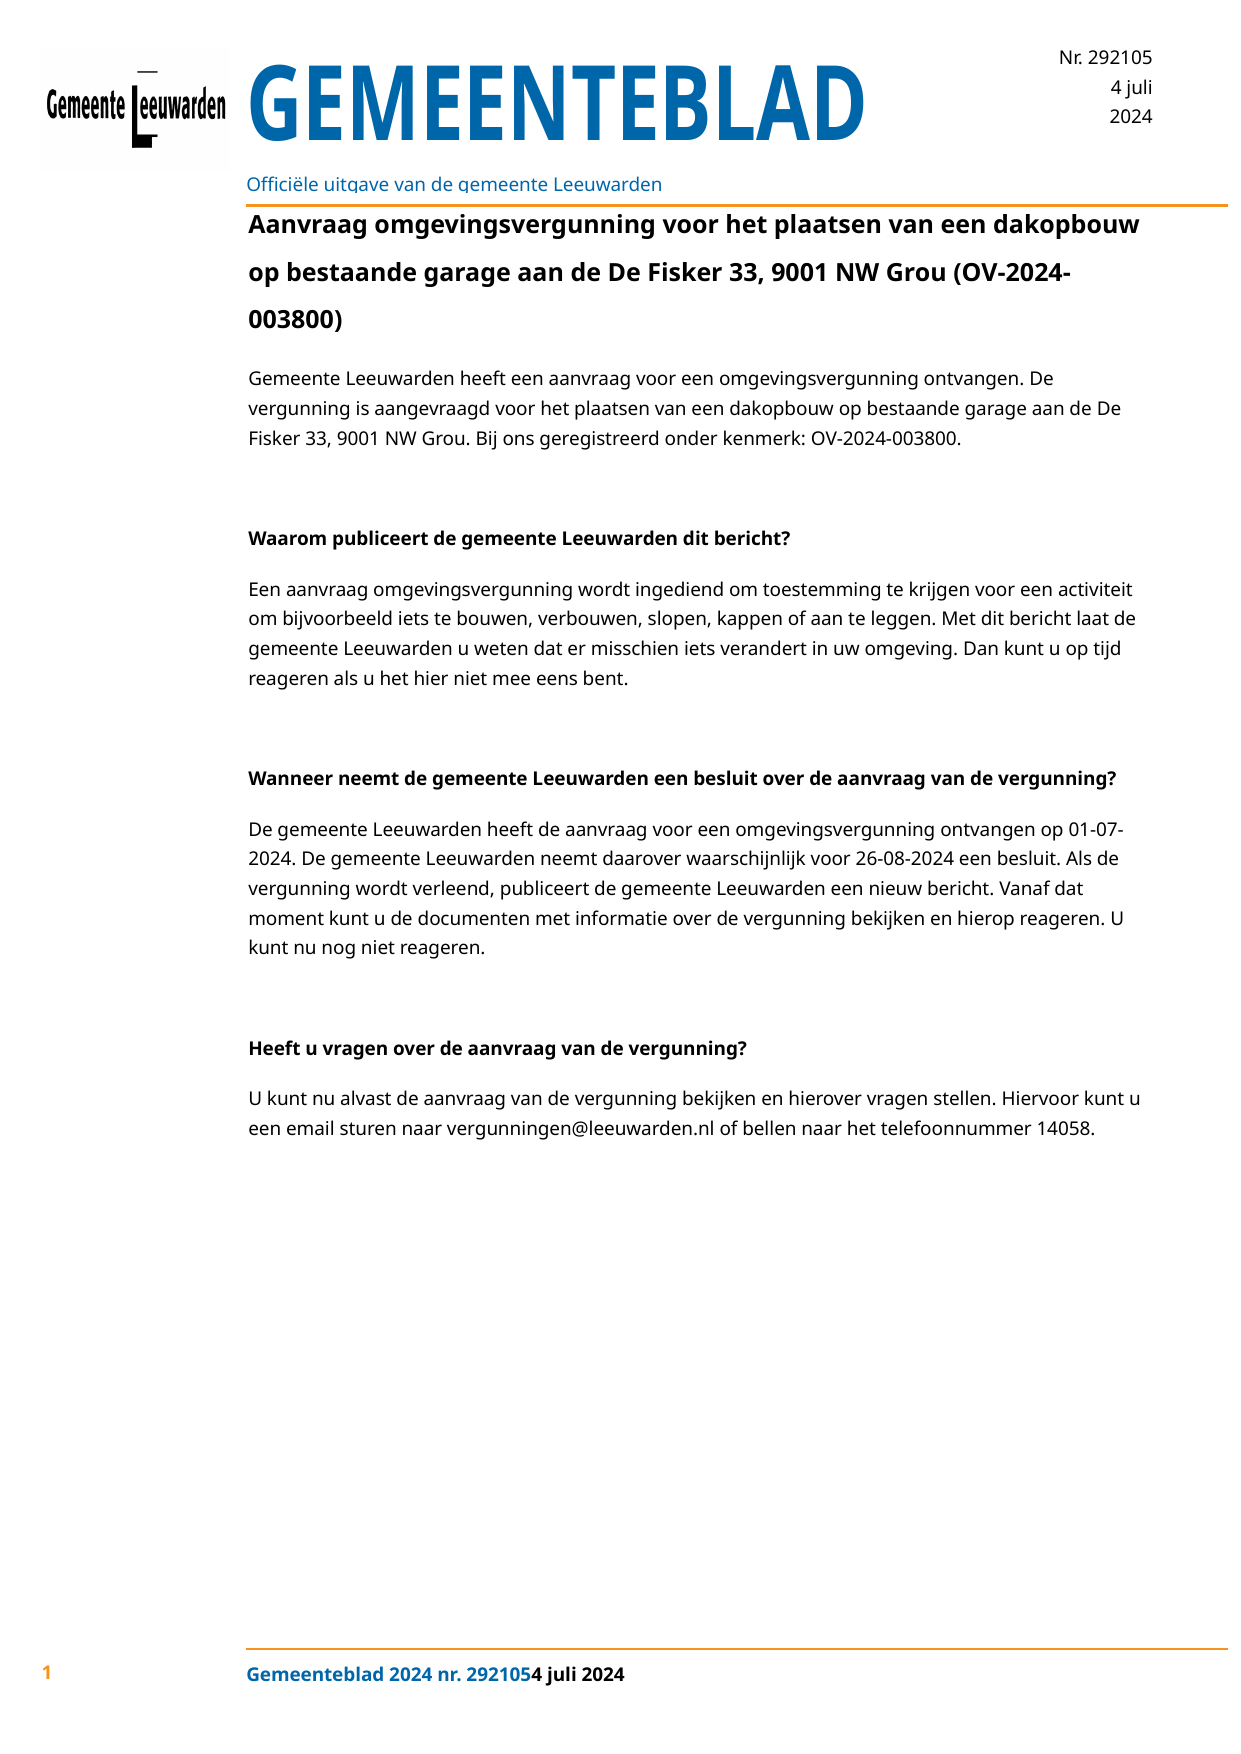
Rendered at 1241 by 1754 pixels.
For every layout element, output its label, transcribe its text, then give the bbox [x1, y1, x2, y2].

text Waarom publiceert de gemeente Leeuwarden dit bericht? [248, 526, 1152, 551]
text Een aanvraag omgevingsvergunning wordt ingediend om toestemming te krijgen voor een activiteit om bijvoorbeeld iets te bouwen, verbouwen, slopen, kappen of aan te leggen. Met dit bericht laat de gemeente Leeuwarden u weten dat er misschien iets verandert in uw omgeving. Dan kunt u op tijd reageren als u het hier niet mee eens bent. [248, 576, 1152, 690]
text Aanvraag omgevingsvergunning voor het plaatsen van een dakopbouw op bestaande garage aan de De Fisker 33, 9001 NW Grou (OV-2024-003800) [248, 207, 1152, 336]
text Heeft u vragen over de aanvraag van de vergunning? [248, 1035, 1152, 1061]
text Wanneer neemt de gemeente Leeuwarden een besluit over de aanvraag van de vergunning? [248, 766, 1152, 791]
text U kunt nu alvast de aanvraag van de vergunning bekijken en hierover vragen stellen. Hiervoor kunt u een email sturen naar vergunningen@leeuwarden.nl of bellen naar het telefoonnummer 14058. [248, 1086, 1152, 1141]
text Gemeente Leeuwarden heeft een aanvraag voor een omgevingsvergunning ontvangen. De vergunning is aangevraagd voor het plaatsen van een dakopbouw op bestaande garage aan de De Fisker 33, 9001 NW Grou. Bij ons geregistreerd onder kenmerk: OV-2024-003800. [248, 366, 1152, 450]
picture [41, 47, 231, 172]
text De gemeente Leeuwarden heeft de aanvraag voor een omgevingsvergunning ontvangen op 01-07-2024. De gemeente Leeuwarden neemt daarover waarschijnlijk voor 26-08-2024 een besluit. Als de vergunning wordt verleend, publiceert de gemeente Leeuwarden een nieuw bericht. Vanaf dat moment kunt u de documenten met informatie over de vergunning bekijken en hierop reageren. U kunt nu nog niet reageren. [248, 816, 1152, 960]
